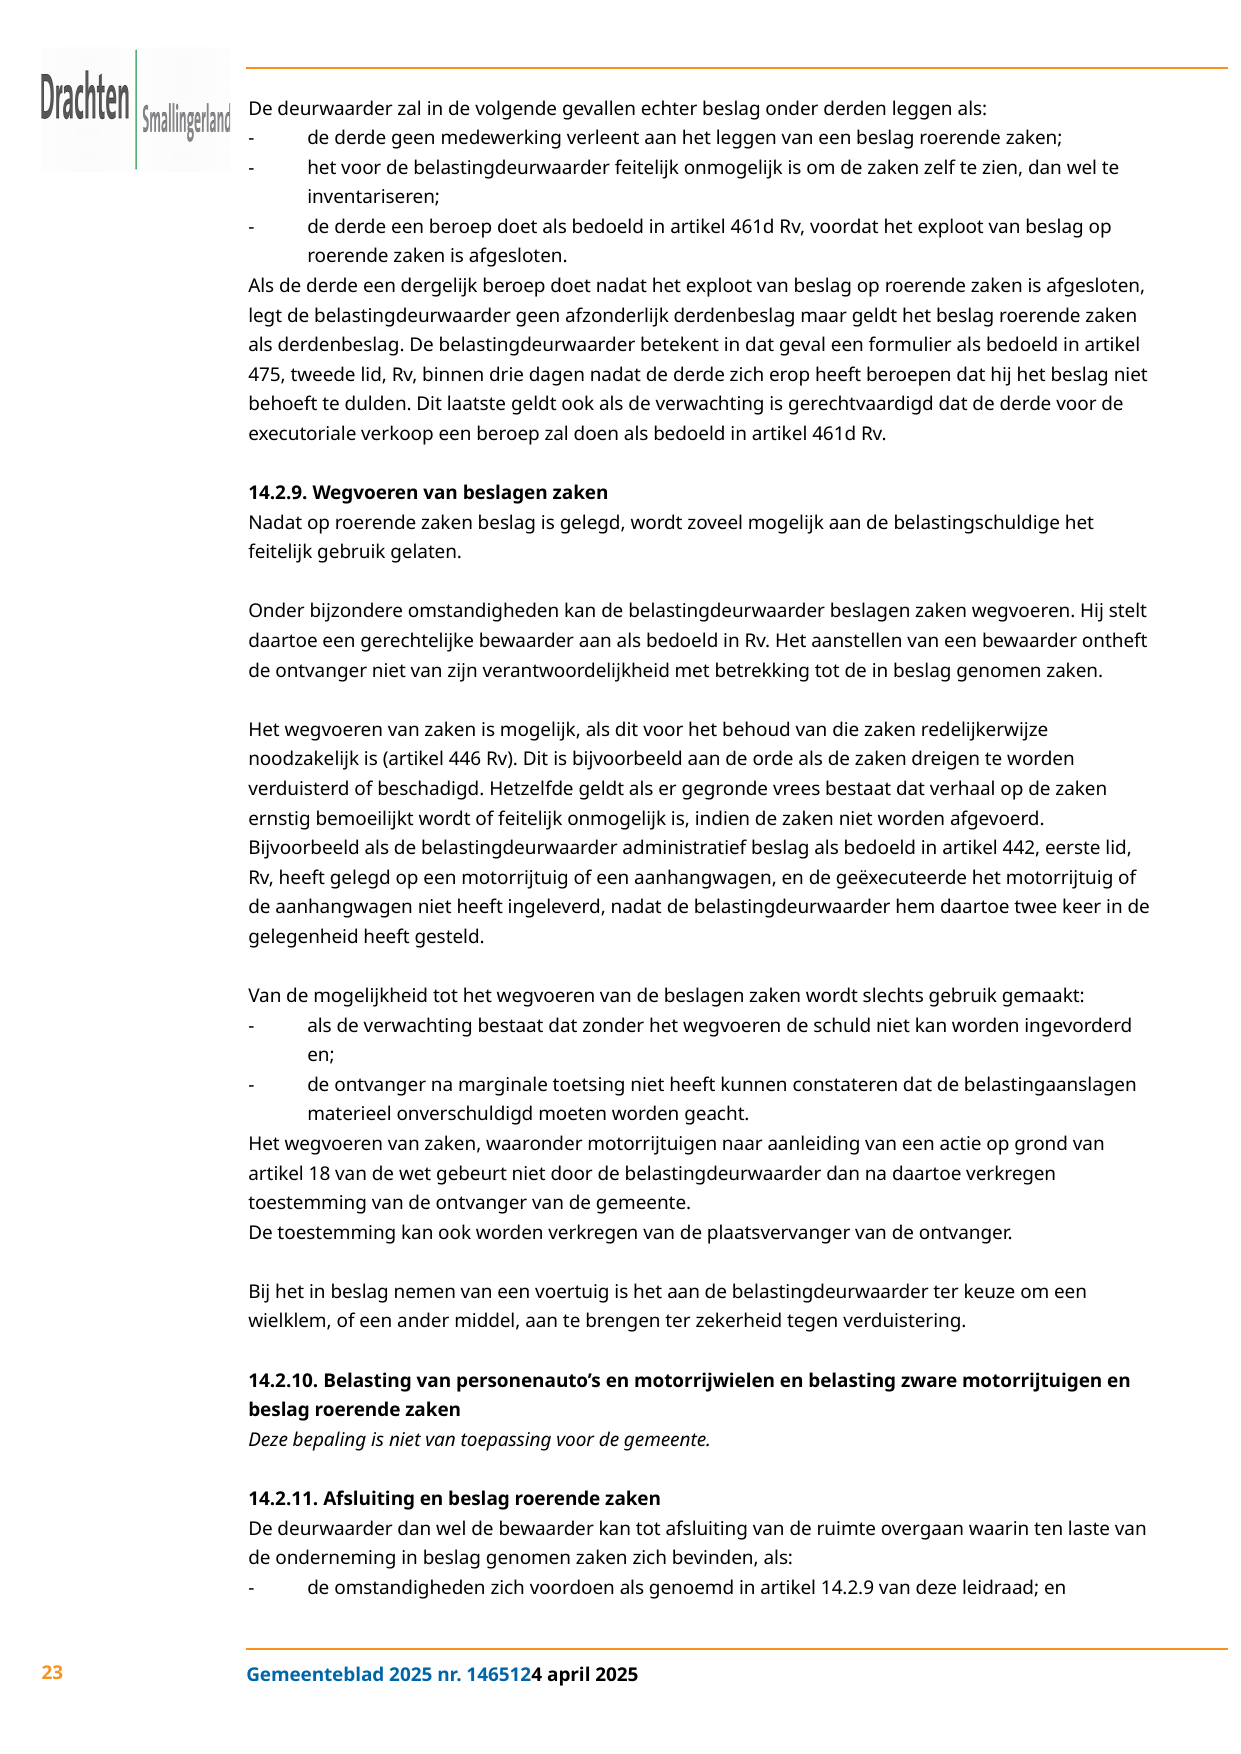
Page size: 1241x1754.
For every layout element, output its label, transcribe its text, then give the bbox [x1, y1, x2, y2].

list de derde geen medewerking verleent aan het leggen van een beslag roerende zaken; [248, 124, 1152, 150]
list de omstandigheden zich voordoen als genoemd in artikel 14.2.9 van deze leidraad; en [248, 1574, 1152, 1600]
text Bij het in beslag nemen van een voertuig is het aan de belastingdeurwaarder ter keuze om een wielklem, of een ander middel, aan te brengen ter zekerheid tegen verduistering. [248, 1278, 1152, 1333]
text Het wegvoeren van zaken is mogelijk, als dit voor het behoud van die zaken redelijkerwijze noodzakelijk is (artikel 446 Rv). Dit is bijvoorbeeld aan de orde als de zaken dreigen te worden verduisterd of beschadigd. Hetzelfde geldt als er gegronde vrees bestaat dat verhaal op de zaken ernstig bemoeilijkt wordt of feitelijk onmogelijk is, indien de zaken niet worden afgevoerd. [248, 716, 1152, 831]
text 14.2.11. Afsluiting en beslag roerende zaken [248, 1485, 1152, 1511]
text De toestemming kan ook worden verkregen van de plaatsvervanger van de ontvanger. [248, 1219, 1152, 1245]
list de derde een beroep doet als bedoeld in artikel 461d Rv, voordat het exploot van beslag op roerende zaken is afgesloten. [248, 213, 1152, 268]
list de ontvanger na marginale toetsing niet heeft kunnen constateren dat de belastingaanslagen materieel onverschuldigd moeten worden geacht. [248, 1071, 1152, 1126]
text Als de derde een dergelijk beroep doet nadat het exploot van beslag op roerende zaken is afgesloten, legt de belastingdeurwaarder geen afzonderlijk derdenbeslag maar geldt het beslag roerende zaken als derdenbeslag. De belastingdeurwaarder betekent in dat geval een formulier als bedoeld in artikel 475, tweede lid, Rv, binnen drie dagen nadat de derde zich erop heeft beroepen dat hij het beslag niet behoeft te dulden. Dit laatste geldt ook als de verwachting is gerechtvaardigd dat de derde voor de executoriale verkoop een beroep zal doen als bedoeld in artikel 461d Rv. [248, 272, 1152, 446]
list als de verwachting bestaat dat zonder het wegvoeren de schuld niet kan worden ingevorderd en; [248, 1012, 1152, 1067]
picture [41, 47, 231, 172]
text 14.2.10. Belasting van personenauto’s en motorrijwielen en belasting zware motorrijtuigen en beslag roerende zaken [248, 1367, 1152, 1422]
text De deurwaarder zal in de volgende gevallen echter beslag onder derden leggen als: [248, 95, 1152, 121]
text Het wegvoeren van zaken, waaronder motorrijtuigen naar aanleiding van een actie op grond van artikel 18 van de wet gebeurt niet door de belastingdeurwaarder dan na daartoe verkregen toestemming van de ontvanger van de gemeente. [248, 1130, 1152, 1215]
text Van de mogelijkheid tot het wegvoeren van de beslagen zaken wordt slechts gebruik gemaakt: [248, 982, 1152, 1008]
text Nadat op roerende zaken beslag is gelegd, wordt zoveel mogelijk aan de belastingschuldige het feitelijk gebruik gelaten. [248, 509, 1152, 564]
text 14.2.9. Wegvoeren van beslagen zaken [248, 479, 1152, 505]
text Deze bepaling is niet van toepassing voor de gemeente. [248, 1426, 1152, 1452]
text De deurwaarder dan wel de bewaarder kan tot afsluiting van de ruimte overgaan waarin ten laste van de onderneming in beslag genomen zaken zich bevinden, als: [248, 1515, 1152, 1570]
text Bijvoorbeeld als de belastingdeurwaarder administratief beslag als bedoeld in artikel 442, eerste lid, Rv, heeft gelegd op een motorrijtuig of een aanhangwagen, en de geëxecuteerde het motorrijtuig of de aanhangwagen niet heeft ingeleverd, nadat de belastingdeurwaarder hem daartoe twee keer in de gelegenheid heeft gesteld. [248, 834, 1152, 949]
text Onder bijzondere omstandigheden kan de belastingdeurwaarder beslagen zaken wegvoeren. Hij stelt daartoe een gerechtelijke bewaarder aan als bedoeld in Rv. Het aanstellen van een bewaarder ontheft de ontvanger niet van zijn verantwoordelijkheid met betrekking tot de in beslag genomen zaken. [248, 598, 1152, 683]
list het voor de belastingdeurwaarder feitelijk onmogelijk is om de zaken zelf te zien, dan wel te inventariseren; [248, 154, 1152, 209]
